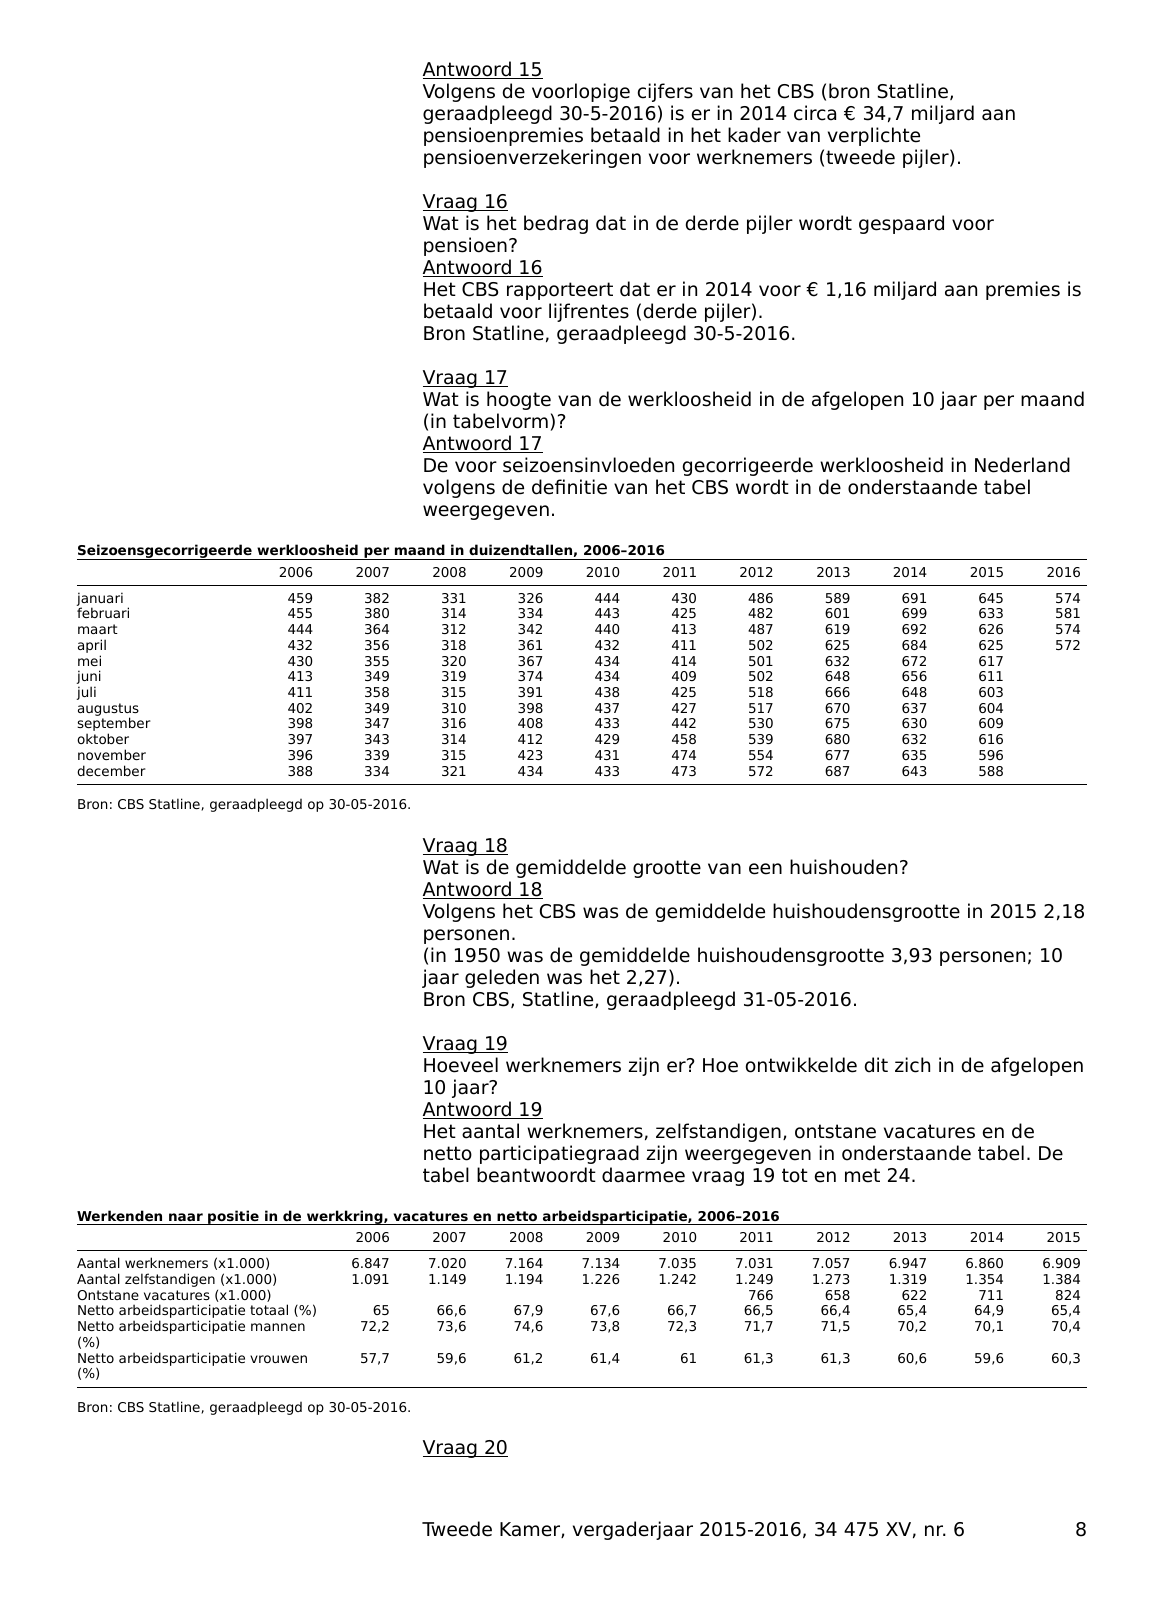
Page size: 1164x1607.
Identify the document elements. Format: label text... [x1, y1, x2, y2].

text De voor seizoensinvloeden gecorrigeerde werkloosheid in Nederland volgens de definitie van het CBS wordt in de onderstaande tabel weergegeven. [422, 455, 1087, 521]
table_cell september [77, 716, 242, 732]
table_cell 315 [396, 748, 472, 763]
table_cell 632 [780, 654, 856, 669]
table_cell 396 [242, 748, 319, 763]
text Volgens de voorlopige cijfers van het CBS (bron Statline, geraadpleegd 30-5-2016) is er in 2014 circa € 34,7 miljard aan pensioenpremies betaald in het kader van verplichte pensioenverzekeringen voor werknemers (tweede pijler). [422, 81, 1087, 169]
table_cell 574 [1010, 622, 1087, 638]
table_cell 2015 [933, 560, 1010, 585]
text (in 1950 was de gemiddelde huishoudensgrootte 3,93 personen; 10 jaar geleden was het 2,27). [422, 944, 1087, 988]
text Antwoord 15 [422, 59, 1087, 81]
table_cell [1010, 654, 1087, 669]
table_cell [1010, 764, 1087, 784]
table_cell 596 [933, 748, 1010, 763]
table_cell 57,7 [319, 1350, 396, 1387]
table_cell 312 [396, 622, 472, 638]
text Vraag 18 [422, 835, 1087, 857]
table_cell 1.194 [473, 1272, 549, 1287]
table_cell 432 [549, 638, 626, 653]
table_cell 539 [703, 732, 779, 748]
table_cell 7.134 [549, 1251, 626, 1272]
table_cell 699 [856, 606, 933, 622]
table_cell 71,5 [780, 1319, 856, 1350]
table_cell 73,6 [396, 1319, 472, 1350]
text Volgens het CBS was de gemiddelde huishoudensgrootte in 2015 2,18 personen. [422, 901, 1087, 944]
text Antwoord 19 [422, 1099, 1087, 1121]
table_cell 502 [703, 638, 779, 653]
table_cell juni [77, 669, 242, 685]
table_cell 648 [856, 685, 933, 701]
table_cell 1.149 [396, 1272, 472, 1287]
table_cell 398 [473, 701, 549, 716]
text Vraag 17 [422, 367, 1087, 389]
table_cell oktober [77, 732, 242, 748]
text Het CBS rapporteert dat er in 2014 voor € 1,16 miljard aan premies is betaald voor lijfrentes (derde pijler). [422, 279, 1087, 323]
table_cell mei [77, 654, 242, 669]
table_cell 64,9 [933, 1303, 1010, 1319]
table_cell 397 [242, 732, 319, 748]
table_cell 67,9 [473, 1303, 549, 1319]
table_cell 2011 [626, 560, 703, 585]
table_cell 7.164 [473, 1251, 549, 1272]
table_cell [1010, 685, 1087, 701]
text Vraag 16 [422, 191, 1087, 213]
table_cell 691 [856, 586, 933, 606]
table_cell 65,4 [856, 1303, 933, 1319]
table_cell 609 [933, 716, 1010, 732]
text Het aantal werknemers, zelfstandigen, ontstane vacatures en de netto participatiegraad zijn weergegeven in onderstaande tabel. De tabel beantwoordt daarmee vraag 19 tot en met 24. [422, 1121, 1087, 1187]
table_cell 574 [1010, 586, 1087, 606]
table_cell 658 [780, 1288, 856, 1303]
table_cell 434 [549, 669, 626, 685]
table_cell 431 [549, 748, 626, 763]
table_cell 487 [703, 622, 779, 638]
table_cell 486 [703, 586, 779, 606]
table_cell 459 [242, 586, 319, 606]
table_cell april [77, 638, 242, 653]
table_cell 554 [703, 748, 779, 763]
table_cell 72,2 [319, 1319, 396, 1350]
table_cell 2013 [856, 1225, 933, 1250]
table_cell 502 [703, 669, 779, 685]
table_cell 616 [933, 732, 1010, 748]
table_cell [1010, 701, 1087, 716]
table_cell 331 [396, 586, 472, 606]
table_cell 343 [319, 732, 396, 748]
table_cell januari [77, 586, 242, 606]
text Bron Statline, geraadpleegd 30-5-2016. [422, 323, 1087, 345]
table_cell 622 [856, 1288, 933, 1303]
table_cell 7.031 [703, 1251, 779, 1272]
table_cell 65 [319, 1303, 396, 1319]
table_cell 314 [396, 606, 472, 622]
table_cell 349 [319, 701, 396, 716]
table_cell 402 [242, 701, 319, 716]
table_cell 427 [626, 701, 703, 716]
table_cell februari [77, 606, 242, 622]
table_cell 355 [319, 654, 396, 669]
table_cell 581 [1010, 606, 1087, 622]
table_cell 61,4 [549, 1350, 626, 1387]
table_cell 7.057 [780, 1251, 856, 1272]
table_cell 684 [856, 638, 933, 653]
table_cell maart [77, 622, 242, 638]
table_cell 648 [780, 669, 856, 685]
table_cell 656 [856, 669, 933, 685]
table_cell 326 [473, 586, 549, 606]
table_cell 2006 [319, 1225, 396, 1250]
table_cell 2007 [396, 1225, 472, 1250]
table_cell 433 [549, 764, 626, 784]
text Antwoord 18 [422, 879, 1087, 901]
table_cell 334 [319, 764, 396, 784]
table_cell 2006 [242, 560, 319, 585]
table_cell 440 [549, 622, 626, 638]
table_cell 315 [396, 685, 472, 701]
table_cell 66,7 [626, 1303, 703, 1319]
table_cell [319, 1288, 396, 1303]
table_cell 517 [703, 701, 779, 716]
text Vraag 19 [422, 1033, 1087, 1055]
table_cell 374 [473, 669, 549, 685]
table_cell 680 [780, 732, 856, 748]
table_cell 2012 [780, 1225, 856, 1250]
table_cell [1010, 716, 1087, 732]
table_cell 314 [396, 732, 472, 748]
table_cell 321 [396, 764, 472, 784]
table_cell 67,6 [549, 1303, 626, 1319]
table_cell 318 [396, 638, 472, 653]
table_cell 61,3 [780, 1350, 856, 1387]
table_cell 339 [319, 748, 396, 763]
table_cell 412 [473, 732, 549, 748]
table_cell [626, 1288, 703, 1303]
table_cell 320 [396, 654, 472, 669]
table_header Seizoensgecorrigeerde werkloosheid per maand in duizendtallen, 2006–2016 [77, 543, 1087, 559]
table_cell juli [77, 685, 242, 701]
table_cell Netto arbeidsparticipatie vrouwen (%) [77, 1350, 319, 1387]
table_cell 645 [933, 586, 1010, 606]
table_cell 626 [933, 622, 1010, 638]
table_cell 474 [626, 748, 703, 763]
table_cell 61,3 [703, 1350, 779, 1387]
text Hoeveel werknemers zijn er? Hoe ontwikkelde dit zich in de afgelopen 10 jaar? [422, 1055, 1087, 1099]
table_cell 66,6 [396, 1303, 472, 1319]
table_cell 2008 [473, 1225, 549, 1250]
table_cell 411 [626, 638, 703, 653]
table_cell 61,2 [473, 1350, 549, 1387]
table_cell 455 [242, 606, 319, 622]
table_cell 2009 [549, 1225, 626, 1250]
table_cell 625 [933, 638, 1010, 653]
table_cell 361 [473, 638, 549, 653]
text Antwoord 16 [422, 257, 1087, 279]
table_cell 619 [780, 622, 856, 638]
table_cell 675 [780, 716, 856, 732]
table_cell 71,7 [703, 1319, 779, 1350]
table_cell 2008 [396, 560, 472, 585]
table_cell 711 [933, 1288, 1010, 1303]
table_cell 2014 [933, 1225, 1010, 1250]
table_cell 2014 [856, 560, 933, 585]
table_cell 643 [856, 764, 933, 784]
table_cell Bron: CBS Statline, geraadpleegd op 30-05-2016. [77, 1388, 1087, 1415]
table_cell 687 [780, 764, 856, 784]
table_cell 443 [549, 606, 626, 622]
table_cell [396, 1288, 472, 1303]
table_cell 2015 [1010, 1225, 1087, 1250]
text Wat is hoogte van de werkloosheid in de afgelopen 10 jaar per maand (in tabelvorm)? [422, 389, 1087, 433]
table_cell 677 [780, 748, 856, 763]
table_cell 530 [703, 716, 779, 732]
text Wat is het bedrag dat in de derde pijler wordt gespaard voor pensioen? [422, 213, 1087, 257]
table_cell 2012 [703, 560, 779, 585]
table_cell 2016 [1010, 560, 1087, 585]
table_cell Netto arbeidsparticipatie mannen (%) [77, 1319, 319, 1350]
table_cell Aantal werknemers (x1.000) [77, 1251, 319, 1272]
table_cell 1.242 [626, 1272, 703, 1287]
table_cell 630 [856, 716, 933, 732]
table_cell 625 [780, 638, 856, 653]
table_cell 65,4 [1010, 1303, 1087, 1319]
table_cell 408 [473, 716, 549, 732]
table_cell 670 [780, 701, 856, 716]
table_cell 429 [549, 732, 626, 748]
table_cell [473, 1288, 549, 1303]
table_cell 380 [319, 606, 396, 622]
table_cell 1.273 [780, 1272, 856, 1287]
table_cell 398 [242, 716, 319, 732]
table_cell 482 [703, 606, 779, 622]
table_cell 364 [319, 622, 396, 638]
table_cell 442 [626, 716, 703, 732]
table_cell [1010, 732, 1087, 748]
table_cell 1.319 [856, 1272, 933, 1287]
table_cell 388 [242, 764, 319, 784]
table_cell 604 [933, 701, 1010, 716]
table_cell [77, 1225, 319, 1250]
table_cell 319 [396, 669, 472, 685]
table_cell 72,3 [626, 1319, 703, 1350]
table_cell augustus [77, 701, 242, 716]
table_cell 632 [856, 732, 933, 748]
table_cell 2011 [703, 1225, 779, 1250]
table_cell 458 [626, 732, 703, 748]
table_cell 1.091 [319, 1272, 396, 1287]
table_cell 66,4 [780, 1303, 856, 1319]
table_cell 316 [396, 716, 472, 732]
table_cell [77, 560, 242, 585]
text Vraag 20 [422, 1437, 1087, 1459]
table_cell 358 [319, 685, 396, 701]
table_cell 438 [549, 685, 626, 701]
table_cell 59,6 [933, 1350, 1010, 1387]
table_cell 347 [319, 716, 396, 732]
table_cell 73,8 [549, 1319, 626, 1350]
table_cell Ontstane vacatures (x1.000) [77, 1288, 319, 1303]
table_cell [549, 1288, 626, 1303]
table_cell 2013 [780, 560, 856, 585]
table_cell 6.860 [933, 1251, 1010, 1272]
table_cell 430 [242, 654, 319, 669]
table_cell [1010, 669, 1087, 685]
table_cell 2009 [473, 560, 549, 585]
table_cell 611 [933, 669, 1010, 685]
table_cell 601 [780, 606, 856, 622]
table_cell [1010, 748, 1087, 763]
table_cell 413 [242, 669, 319, 685]
table_cell 59,6 [396, 1350, 472, 1387]
table_cell 588 [933, 764, 1010, 784]
table_cell 70,2 [856, 1319, 933, 1350]
table_cell 70,1 [933, 1319, 1010, 1350]
table_cell november [77, 748, 242, 763]
table_cell 434 [473, 764, 549, 784]
table_cell 2007 [319, 560, 396, 585]
table_cell 1.226 [549, 1272, 626, 1287]
text Wat is de gemiddelde grootte van een huishouden? [422, 857, 1087, 879]
table_cell 433 [549, 716, 626, 732]
table_cell 603 [933, 685, 1010, 701]
table_cell 633 [933, 606, 1010, 622]
table_cell december [77, 764, 242, 784]
table_cell 310 [396, 701, 472, 716]
table_cell 74,6 [473, 1319, 549, 1350]
table_cell 423 [473, 748, 549, 763]
table_cell 409 [626, 669, 703, 685]
table_cell 1.249 [703, 1272, 779, 1287]
table_cell 2010 [549, 560, 626, 585]
table_cell 61 [626, 1350, 703, 1387]
table_cell 692 [856, 622, 933, 638]
table_header Werkenden naar positie in de werkkring, vacatures en netto arbeidsparticipatie, 2006–2016 [77, 1209, 1087, 1224]
table_cell 411 [242, 685, 319, 701]
table_cell 518 [703, 685, 779, 701]
table_cell 6.909 [1010, 1251, 1087, 1272]
table_cell 7.035 [626, 1251, 703, 1272]
table_cell 672 [856, 654, 933, 669]
table_cell 572 [1010, 638, 1087, 653]
table_cell 342 [473, 622, 549, 638]
table_cell 1.354 [933, 1272, 1010, 1287]
table_cell 414 [626, 654, 703, 669]
table_cell 617 [933, 654, 1010, 669]
table_cell 60,3 [1010, 1350, 1087, 1387]
table_cell 6.947 [856, 1251, 933, 1272]
table_cell 367 [473, 654, 549, 669]
table_cell 589 [780, 586, 856, 606]
table_cell 434 [549, 654, 626, 669]
table_cell 391 [473, 685, 549, 701]
table_cell 437 [549, 701, 626, 716]
table_cell 334 [473, 606, 549, 622]
text Antwoord 17 [422, 433, 1087, 455]
table_cell 66,5 [703, 1303, 779, 1319]
table_cell 349 [319, 669, 396, 685]
table_cell 382 [319, 586, 396, 606]
table_cell 7.020 [396, 1251, 472, 1272]
table_cell 444 [549, 586, 626, 606]
table_cell Aantal zelfstandigen (x1.000) [77, 1272, 319, 1287]
table_cell 425 [626, 685, 703, 701]
table_cell 6.847 [319, 1251, 396, 1272]
table_cell 432 [242, 638, 319, 653]
table_cell 430 [626, 586, 703, 606]
table_cell Bron: CBS Statline, geraadpleegd op 30-05-2016. [77, 785, 1087, 812]
table_cell 635 [856, 748, 933, 763]
table_cell 356 [319, 638, 396, 653]
table_cell 425 [626, 606, 703, 622]
table_cell 666 [780, 685, 856, 701]
table_cell Netto arbeidsparticipatie totaal (%) [77, 1303, 319, 1319]
table_cell 60,6 [856, 1350, 933, 1387]
text Bron CBS, Statline, geraadpleegd 31-05-2016. [422, 988, 1087, 1011]
table_cell 637 [856, 701, 933, 716]
table_cell 413 [626, 622, 703, 638]
table_cell 766 [703, 1288, 779, 1303]
table_cell 2010 [626, 1225, 703, 1250]
table_cell 473 [626, 764, 703, 784]
table_cell 70,4 [1010, 1319, 1087, 1350]
table_cell 444 [242, 622, 319, 638]
table_cell 824 [1010, 1288, 1087, 1303]
table_cell 572 [703, 764, 779, 784]
table_cell 501 [703, 654, 779, 669]
table_cell 1.384 [1010, 1272, 1087, 1287]
